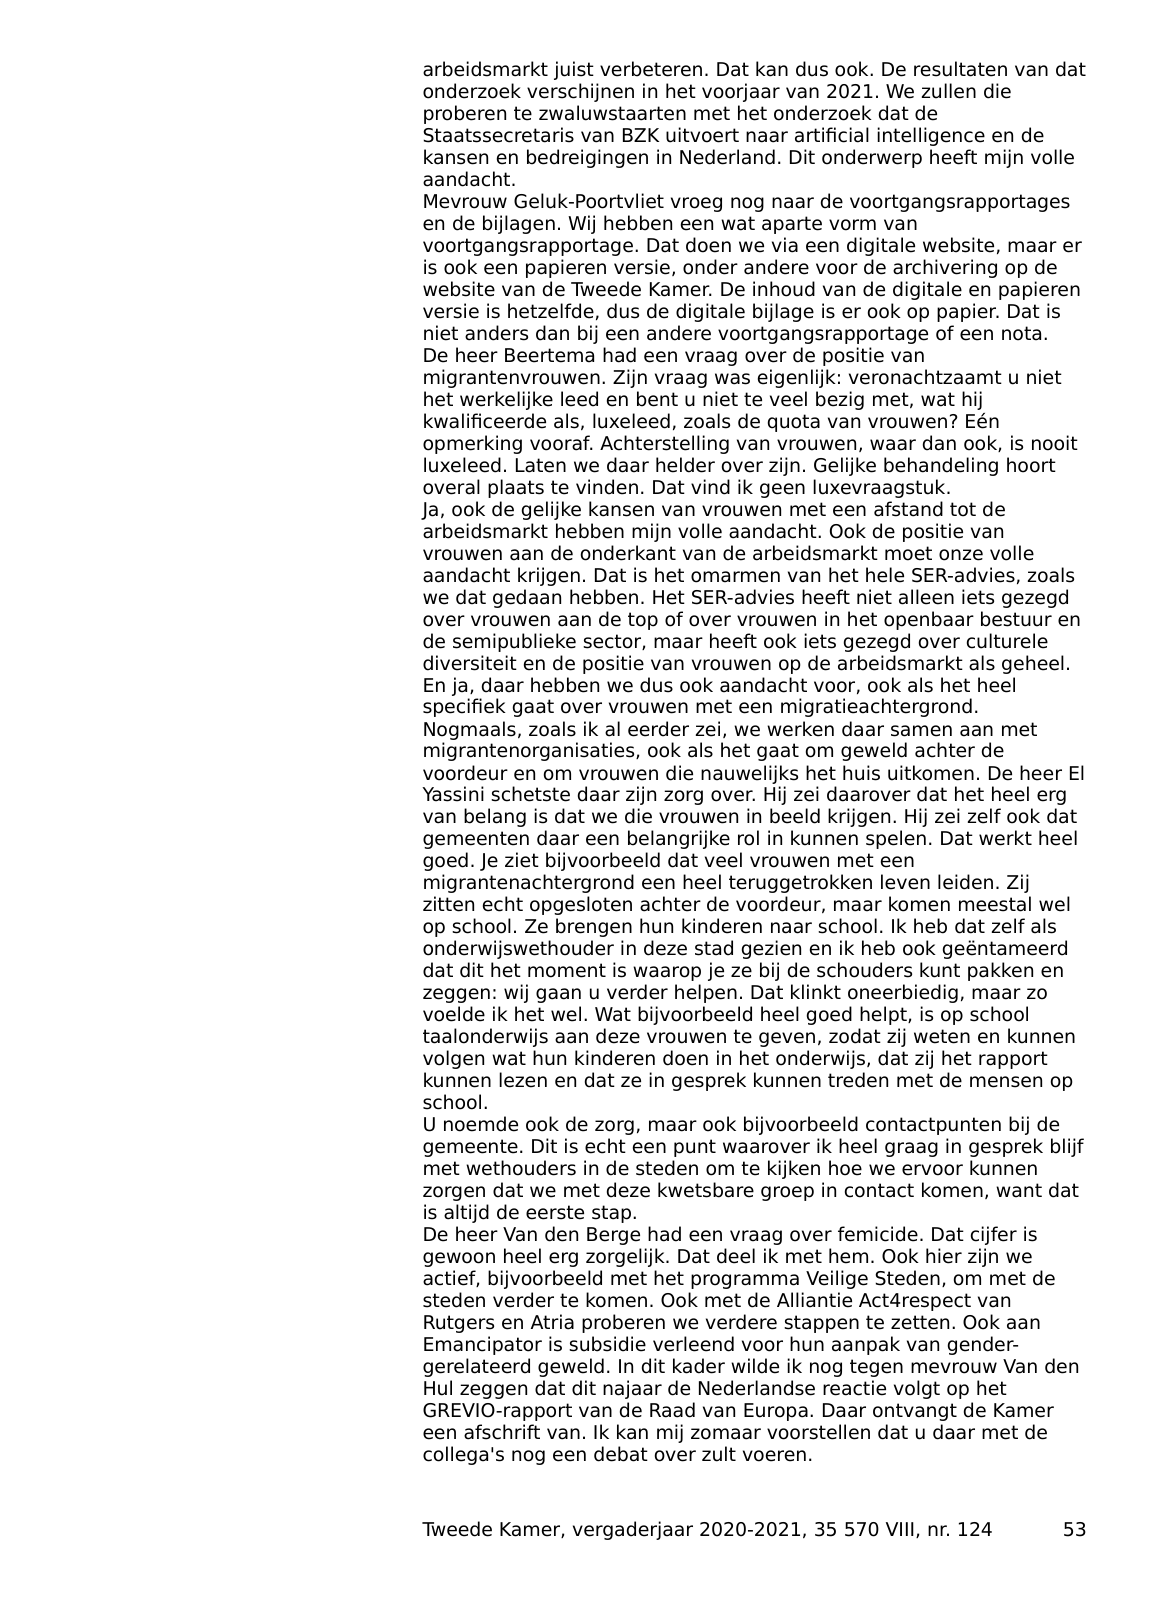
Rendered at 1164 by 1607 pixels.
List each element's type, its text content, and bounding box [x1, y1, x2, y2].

text De heer Beertema had een vraag over de positie van migrantenvrouwen. Zijn vraag was eigenlijk: veronachtzaamt u niet het werkelijke leed en bent u niet te veel bezig met, wat hij kwalificeerde als, luxeleed, zoals de quota van vrouwen? Eén opmerking vooraf. Achterstelling van vrouwen, waar dan ook, is nooit luxeleed. Laten we daar helder over zijn. Gelijke behandeling hoort overal plaats te vinden. Dat vind ik geen luxevraagstuk. [422, 345, 1087, 499]
text Ja, ook de gelijke kansen van vrouwen met een afstand tot de arbeidsmarkt hebben mijn volle aandacht. Ook de positie van vrouwen aan de onderkant van de arbeidsmarkt moet onze volle aandacht krijgen. Dat is het omarmen van het hele SER-advies, zoals we dat gedaan hebben. Het SER-advies heeft niet alleen iets gezegd over vrouwen aan de top of over vrouwen in het openbaar bestuur en de semipublieke sector, maar heeft ook iets gezegd over culturele diversiteit en de positie van vrouwen op de arbeidsmarkt als geheel. En ja, daar hebben we dus ook aandacht voor, ook als het heel specifiek gaat over vrouwen met een migratieachtergrond. [422, 499, 1087, 718]
text Mevrouw Geluk-Poortvliet vroeg nog naar de voortgangsrapportages en de bijlagen. Wij hebben een wat aparte vorm van voortgangsrapportage. Dat doen we via een digitale website, maar er is ook een papieren versie, onder andere voor de archivering op de website van de Tweede Kamer. De inhoud van de digitale en papieren versie is hetzelfde, dus de digitale bijlage is er ook op papier. Dat is niet anders dan bij een andere voortgangsrapportage of een nota. [422, 191, 1087, 345]
text U noemde ook de zorg, maar ook bijvoorbeeld contactpunten bij de gemeente. Dit is echt een punt waarover ik heel graag in gesprek blijf met wethouders in de steden om te kijken hoe we ervoor kunnen zorgen dat we met deze kwetsbare groep in contact komen, want dat is altijd de eerste stap. [422, 1114, 1087, 1224]
text arbeidsmarkt juist verbeteren. Dat kan dus ook. De resultaten van dat onderzoek verschijnen in het voorjaar van 2021. We zullen die proberen te zwaluwstaarten met het onderzoek dat de Staatssecretaris van BZK uitvoert naar artificial intelligence en de kansen en bedreigingen in Nederland. Dit onderwerp heeft mijn volle aandacht. [422, 59, 1087, 191]
text Nogmaals, zoals ik al eerder zei, we werken daar samen aan met migrantenorganisaties, ook als het gaat om geweld achter de voordeur en om vrouwen die nauwelijks het huis uitkomen. De heer El Yassini schetste daar zijn zorg over. Hij zei daarover dat het heel erg van belang is dat we die vrouwen in beeld krijgen. Hij zei zelf ook dat gemeenten daar een belangrijke rol in kunnen spelen. Dat werkt heel goed. Je ziet bijvoorbeeld dat veel vrouwen met een migrantenachtergrond een heel teruggetrokken leven leiden. Zij zitten echt opgesloten achter de voordeur, maar komen meestal wel op school. Ze brengen hun kinderen naar school. Ik heb dat zelf als onderwijswethouder in deze stad gezien en ik heb ook geëntameerd dat dit het moment is waarop je ze bij de schouders kunt pakken en zeggen: wij gaan u verder helpen. Dat klinkt oneerbiedig, maar zo voelde ik het wel. Wat bijvoorbeeld heel goed helpt, is op school taalonderwijs aan deze vrouwen te geven, zodat zij weten en kunnen volgen wat hun kinderen doen in het onderwijs, dat zij het rapport kunnen lezen en dat ze in gesprek kunnen treden met de mensen op school. [422, 718, 1087, 1114]
text De heer Van den Berge had een vraag over femicide. Dat cijfer is gewoon heel erg zorgelijk. Dat deel ik met hem. Ook hier zijn we actief, bijvoorbeeld met het programma Veilige Steden, om met de steden verder te komen. Ook met de Alliantie Act4respect van Rutgers en Atria proberen we verdere stappen te zetten. Ook aan Emancipator is subsidie verleend voor hun aanpak van gender-gerelateerd geweld. In dit kader wilde ik nog tegen mevrouw Van den Hul zeggen dat dit najaar de Nederlandse reactie volgt op het GREVIO-rapport van de Raad van Europa. Daar ontvangt de Kamer een afschrift van. Ik kan mij zomaar voorstellen dat u daar met de collega's nog een debat over zult voeren. [422, 1224, 1087, 1466]
